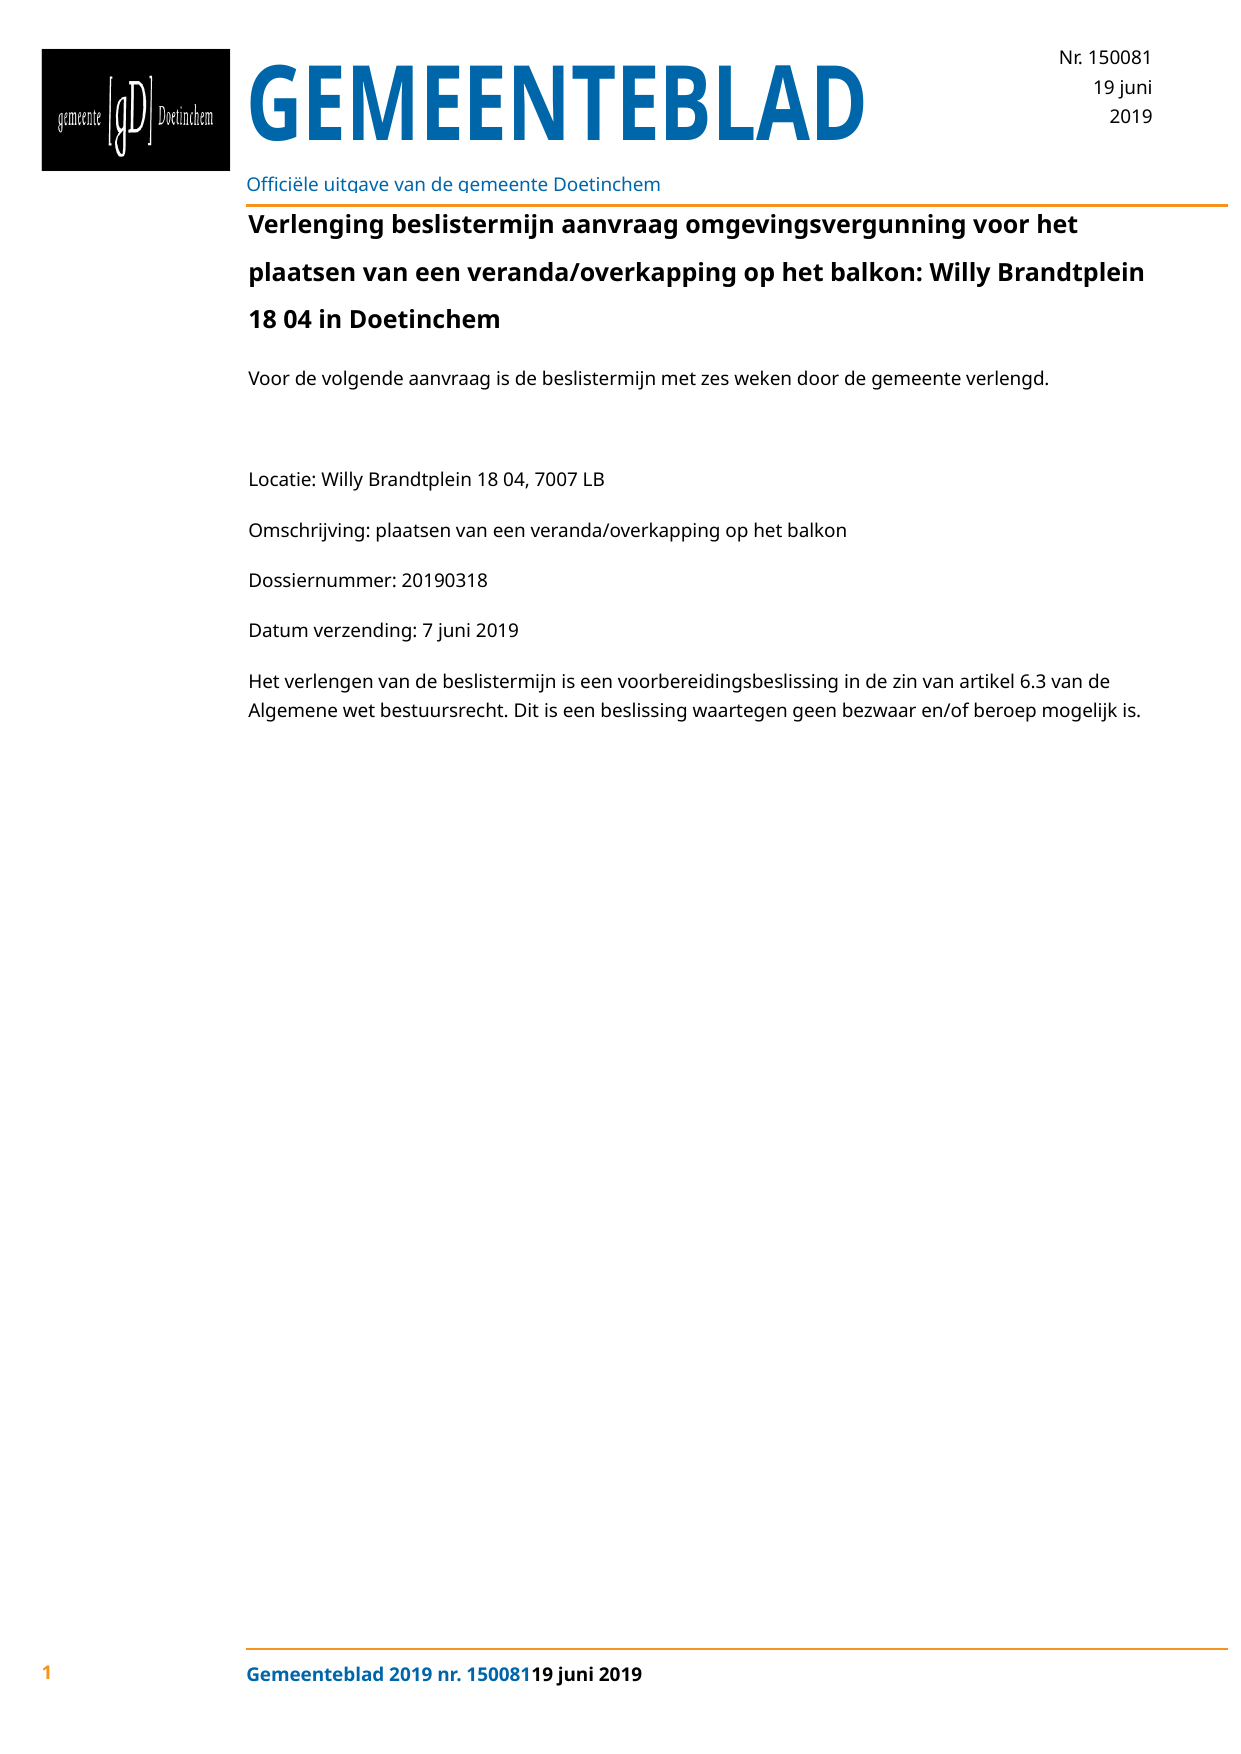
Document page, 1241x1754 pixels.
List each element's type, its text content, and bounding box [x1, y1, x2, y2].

text Locatie: Willy Brandtplein 18 04, 7007 LB [248, 466, 1152, 492]
text Voor de volgende aanvraag is de beslistermijn met zes weken door de gemeente verlengd. [248, 366, 1152, 391]
text Het verlengen van de beslistermijn is een voorbereidingsbeslissing in de zin van artikel 6.3 van de Algemene wet bestuursrecht. Dit is een beslissing waartegen geen bezwaar en/of beroep mogelijk is. [248, 668, 1152, 723]
text Dossiernummer: 20190318 [248, 567, 1152, 593]
picture [41, 47, 231, 172]
text Verlenging beslistermijn aanvraag omgevingsvergunning voor het plaatsen van een veranda/overkapping op het balkon: Willy Brandtplein 18 04 in Doetinchem [248, 207, 1152, 336]
text Datum verzending: 7 juni 2019 [248, 618, 1152, 643]
text Omschrijving: plaatsen van een veranda/overkapping op het balkon [248, 517, 1152, 542]
